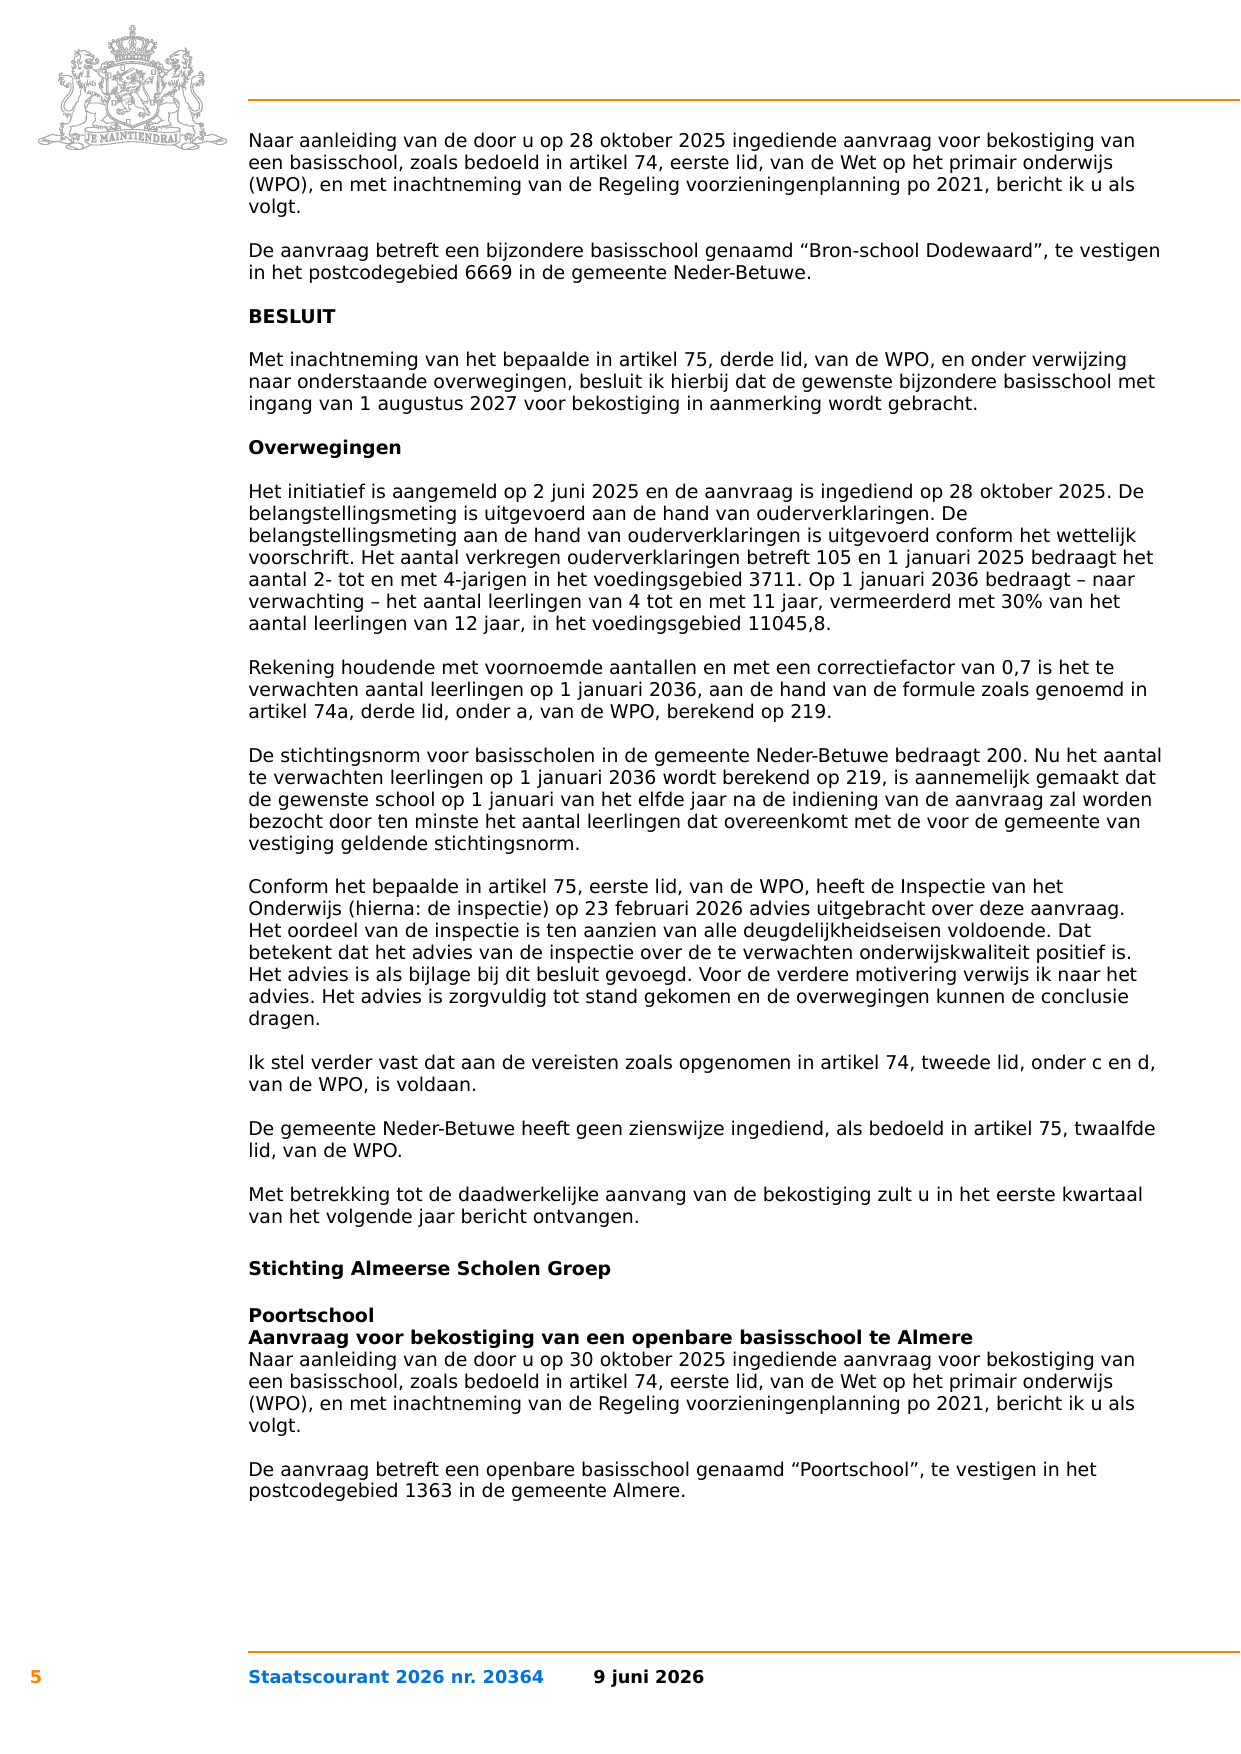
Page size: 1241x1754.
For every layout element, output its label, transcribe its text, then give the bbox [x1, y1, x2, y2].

text De aanvraag betreft een openbare basisschool genaamd “Poortschool”, te vestigen in het postcodegebied 1363 in de gemeente Almere. [248, 1458, 1163, 1502]
picture [38, 25, 227, 150]
text Conform het bepaalde in artikel 75, eerste lid, van de WPO, heeft de Inspectie van het Onderwijs (hierna: de inspectie) op 23 februari 2026 advies uitgebracht over deze aanvraag. Het oordeel van de inspectie is ten aanzien van alle deugdelijkheidseisen voldoende. Dat betekent dat het advies van de inspectie over de te verwachten onderwijskwaliteit positief is. Het advies is als bijlage bij dit besluit gevoegd. Voor de verdere motivering verwijs ik naar het advies. Het advies is zorgvuldig tot stand gekomen en de overwegingen kunnen de conclusie dragen. [248, 876, 1163, 1030]
text Met betrekking tot de daadwerkelijke aanvang van de bekostiging zult u in het eerste kwartaal van het volgende jaar bericht ontvangen. [248, 1184, 1163, 1228]
text Naar aanleiding van de door u op 28 oktober 2025 ingediende aanvraag voor bekostiging van een basisschool, zoals bedoeld in artikel 74, eerste lid, van de Wet op het primair onderwijs (WPO), en met inachtneming van de Regeling voorzieningenplanning po 2021, bericht ik u als volgt. [248, 130, 1163, 218]
text Rekening houdende met voornoemde aantallen en met een correctiefactor van 0,7 is het te verwachten aantal leerlingen op 1 januari 2036, aan de hand van de formule zoals genoemd in artikel 74a, derde lid, onder a, van de WPO, berekend op 219. [248, 657, 1163, 723]
text De gemeente Neder-Betuwe heeft geen zienswijze ingediend, als bedoeld in artikel 75, twaalfde lid, van de WPO. [248, 1118, 1163, 1162]
text De aanvraag betreft een bijzondere basisschool genaamd “Bron-school Dodewaard”, te vestigen in het postcodegebied 6669 in de gemeente Neder-Betuwe. [248, 240, 1163, 284]
subtitle BESLUIT [248, 306, 1163, 327]
text Aanvraag voor bekostiging van een openbare basisschool te Almere [248, 1327, 1163, 1349]
text Ik stel verder vast dat aan de vereisten zoals opgenomen in artikel 74, tweede lid, onder c en d, van de WPO, is voldaan. [248, 1052, 1163, 1096]
subtitle Overwegingen [248, 437, 1163, 459]
text De stichtingsnorm voor basisscholen in de gemeente Neder-Betuwe bedraagt 200. Nu het aantal te verwachten leerlingen op 1 januari 2036 wordt berekend op 219, is aannemelijk gemaakt dat de gewenste school op 1 januari van het elfde jaar na de indiening van de aanvraag zal worden bezocht door ten minste het aantal leerlingen dat overeenkomt met de voor de gemeente van vestiging geldende stichtingsnorm. [248, 744, 1163, 854]
text Naar aanleiding van de door u op 30 oktober 2025 ingediende aanvraag voor bekostiging van een basisschool, zoals bedoeld in artikel 74, eerste lid, van de Wet op het primair onderwijs (WPO), en met inachtneming van de Regeling voorzieningenplanning po 2021, bericht ik u als volgt. [248, 1349, 1163, 1437]
text Poortschool [248, 1305, 1163, 1327]
text Het initiatief is aangemeld op 2 juni 2025 en de aanvraag is ingediend op 28 oktober 2025. De belangstellingsmeting is uitgevoerd aan de hand van ouderverklaringen. De belangstellingsmeting aan de hand van ouderverklaringen is uitgevoerd conform het wettelijk voorschrift. Het aantal verkregen ouderverklaringen betreft 105 en 1 januari 2025 bedraagt het aantal 2- tot en met 4-jarigen in het voedingsgebied 3711. Op 1 januari 2036 bedraagt – naar verwachting – het aantal leerlingen van 4 tot en met 11 jaar, vermeerderd met 30% van het aantal leerlingen van 12 jaar, in het voedingsgebied 11045,8. [248, 481, 1163, 635]
text Met inachtneming van het bepaalde in artikel 75, derde lid, van de WPO, en onder verwijzing naar onderstaande overwegingen, besluit ik hierbij dat de gewenste bijzondere basisschool met ingang van 1 augustus 2027 voor bekostiging in aanmerking wordt gebracht. [248, 349, 1163, 415]
subtitle Stichting Almeerse Scholen Groep [248, 1258, 1163, 1280]
